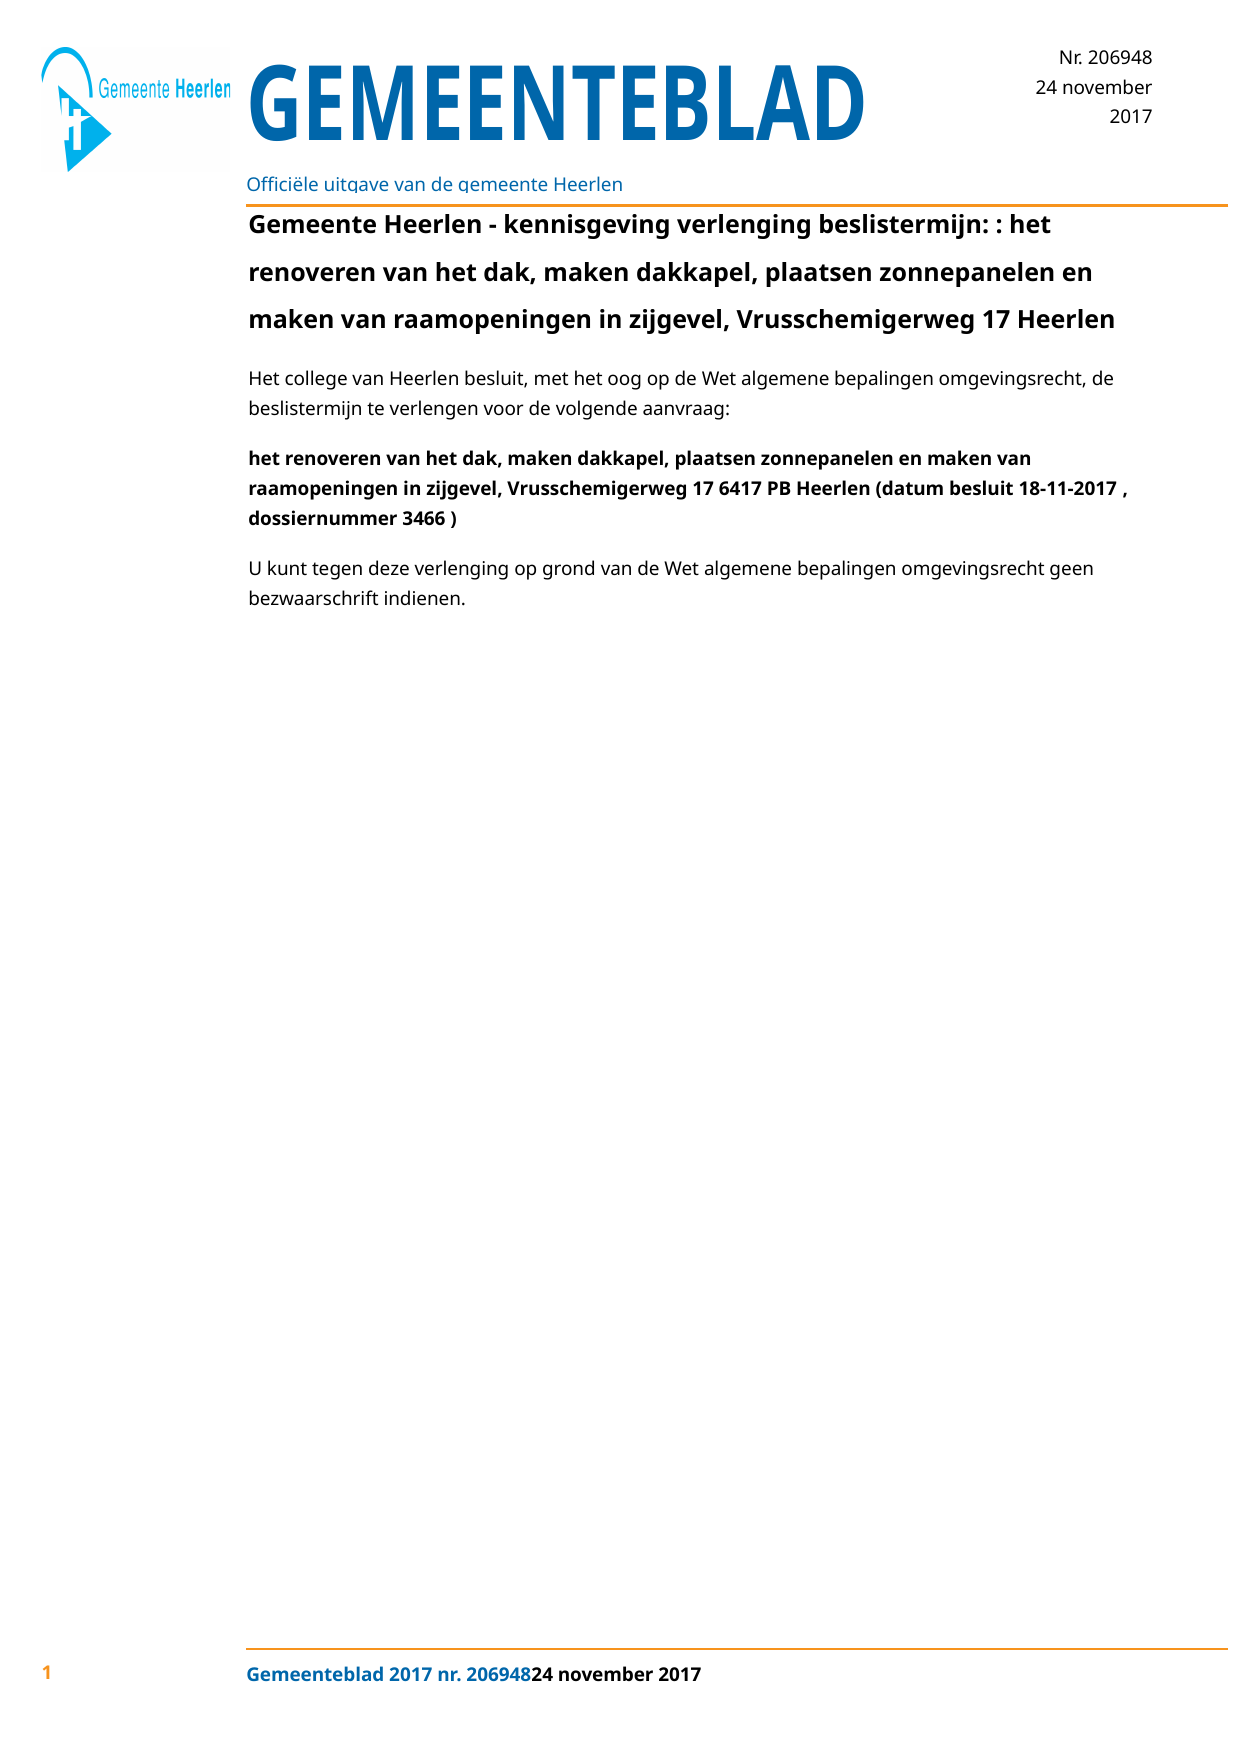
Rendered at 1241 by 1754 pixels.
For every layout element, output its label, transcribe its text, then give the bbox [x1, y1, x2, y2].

text U kunt tegen deze verlenging op grond van de Wet algemene bepalingen omgevingsrecht geen bezwaarschrift indienen. [248, 555, 1152, 610]
text Het college van Heerlen besluit, met het oog op de Wet algemene bepalingen omgevingsrecht, de beslistermijn te verlengen voor de volgende aanvraag: [248, 366, 1152, 421]
text het renoveren van het dak, maken dakkapel, plaatsen zonnepanelen en maken van raamopeningen in zijgevel, Vrusschemigerweg 17 6417 PB Heerlen (datum besluit 18-11-2017 , dossiernummer 3466 ) [248, 446, 1152, 530]
picture [41, 47, 231, 172]
picture [41, 47, 58, 70]
text Gemeente Heerlen - kennisgeving verlenging beslistermijn: : het renoveren van het dak, maken dakkapel, plaatsen zonnepanelen en maken van raamopeningen in zijgevel, Vrusschemigerweg 17 Heerlen [248, 207, 1152, 336]
